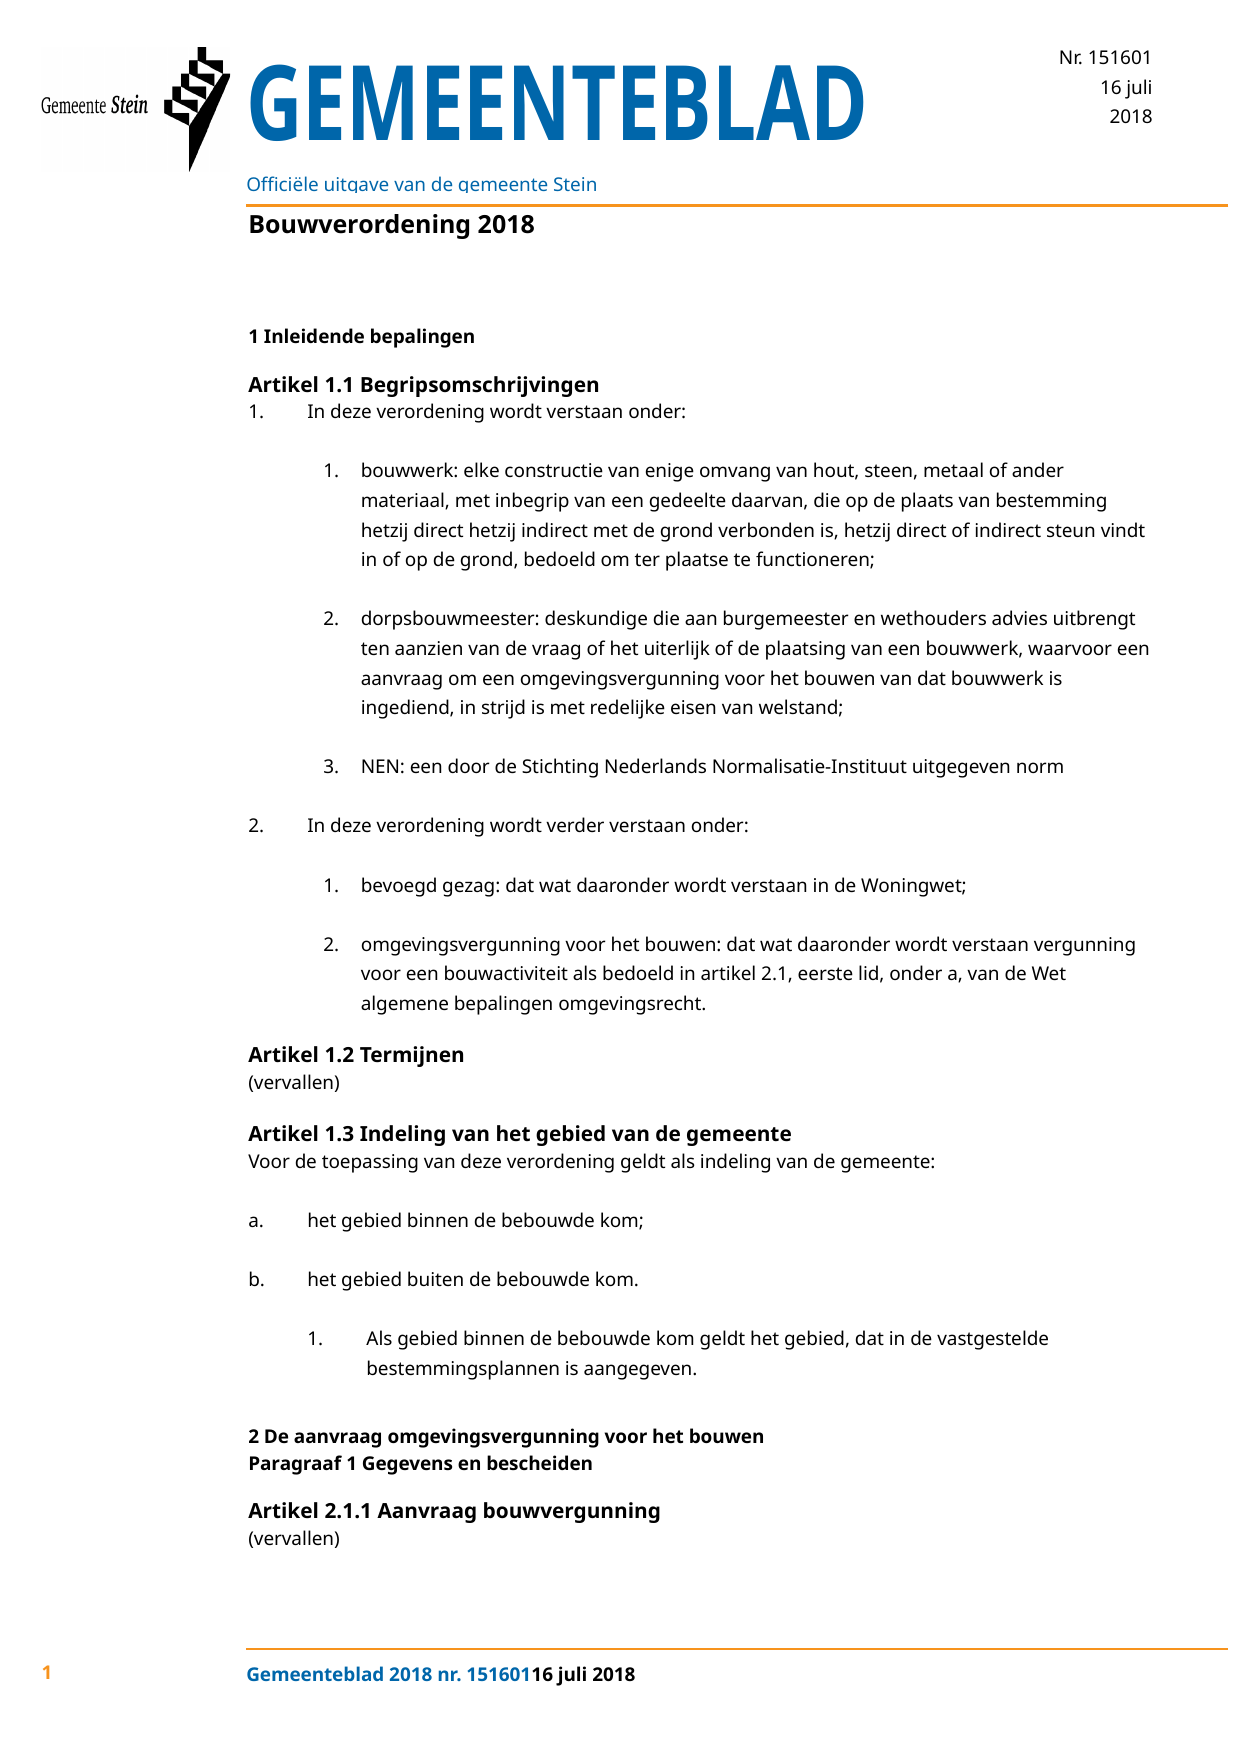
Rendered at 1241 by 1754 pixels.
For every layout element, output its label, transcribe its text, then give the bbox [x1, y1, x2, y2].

list het gebied buiten de bebouwde kom. [248, 1266, 1152, 1292]
list bevoegd gezag: dat wat daaronder wordt verstaan in de Woningwet; [323, 872, 1152, 897]
list het gebied binnen de bebouwde kom; [248, 1207, 1152, 1233]
text (vervallen) [248, 1525, 1152, 1551]
list Als gebied binnen de bebouwde kom geldt het gebied, dat in de vastgestelde bestemmingsplannen is aangegeven. [307, 1325, 1152, 1381]
text Artikel 1.3 Indeling van het gebied van de gemeente [248, 1119, 1152, 1148]
list bouwwerk: elke constructie van enige omvang van hout, steen, metaal of ander materiaal, met inbegrip van een gedeelte daarvan, die op de plaats van bestemming hetzij direct hetzij indirect met de grond verbonden is, hetzij direct of indirect steun vindt in of op de grond, bedoeld om ter plaatse te functioneren; [323, 458, 1152, 572]
text 2 De aanvraag omgevingsvergunning voor het bouwen [248, 1421, 1152, 1450]
picture [41, 47, 231, 172]
text (vervallen) [248, 1069, 1152, 1095]
text Artikel 2.1.1 Aanvraag bouwvergunning [248, 1496, 1152, 1525]
text Artikel 1.1 Begripsomschrijvingen [248, 370, 1152, 398]
list NEN: een door de Stichting Nederlands Normalisatie-Instituut uitgegeven norm [323, 753, 1152, 779]
text Artikel 1.2 Termijnen [248, 1041, 1152, 1069]
text Voor de toepassing van deze verordening geldt als indeling van de gemeente: [248, 1148, 1152, 1173]
list In deze verordening wordt verstaan onder: [248, 398, 1152, 424]
text 1 Inleidende bepalingen [248, 321, 1152, 349]
list dorpsbouwmeester: deskundige die aan burgemeester en wethouders advies uitbrengt ten aanzien van de vraag of het uiterlijk of de plaatsing van een bouwwerk, waarvoor een aanvraag om een omgevingsvergunning voor het bouwen van dat bouwwerk is ingediend, in strijd is met redelijke eisen van welstand; [323, 606, 1152, 720]
list omgevingsvergunning voor het bouwen: dat wat daaronder wordt verstaan vergunning voor een bouwactiviteit als bedoeld in artikel 2.1, eerste lid, onder a, van de Wet algemene bepalingen omgevingsrecht. [323, 931, 1152, 1016]
text Paragraaf 1 Gegevens en bescheiden [248, 1450, 1152, 1476]
text Bouwverordening 2018 [248, 207, 1152, 241]
list In deze verordening wordt verder verstaan onder: [248, 813, 1152, 838]
